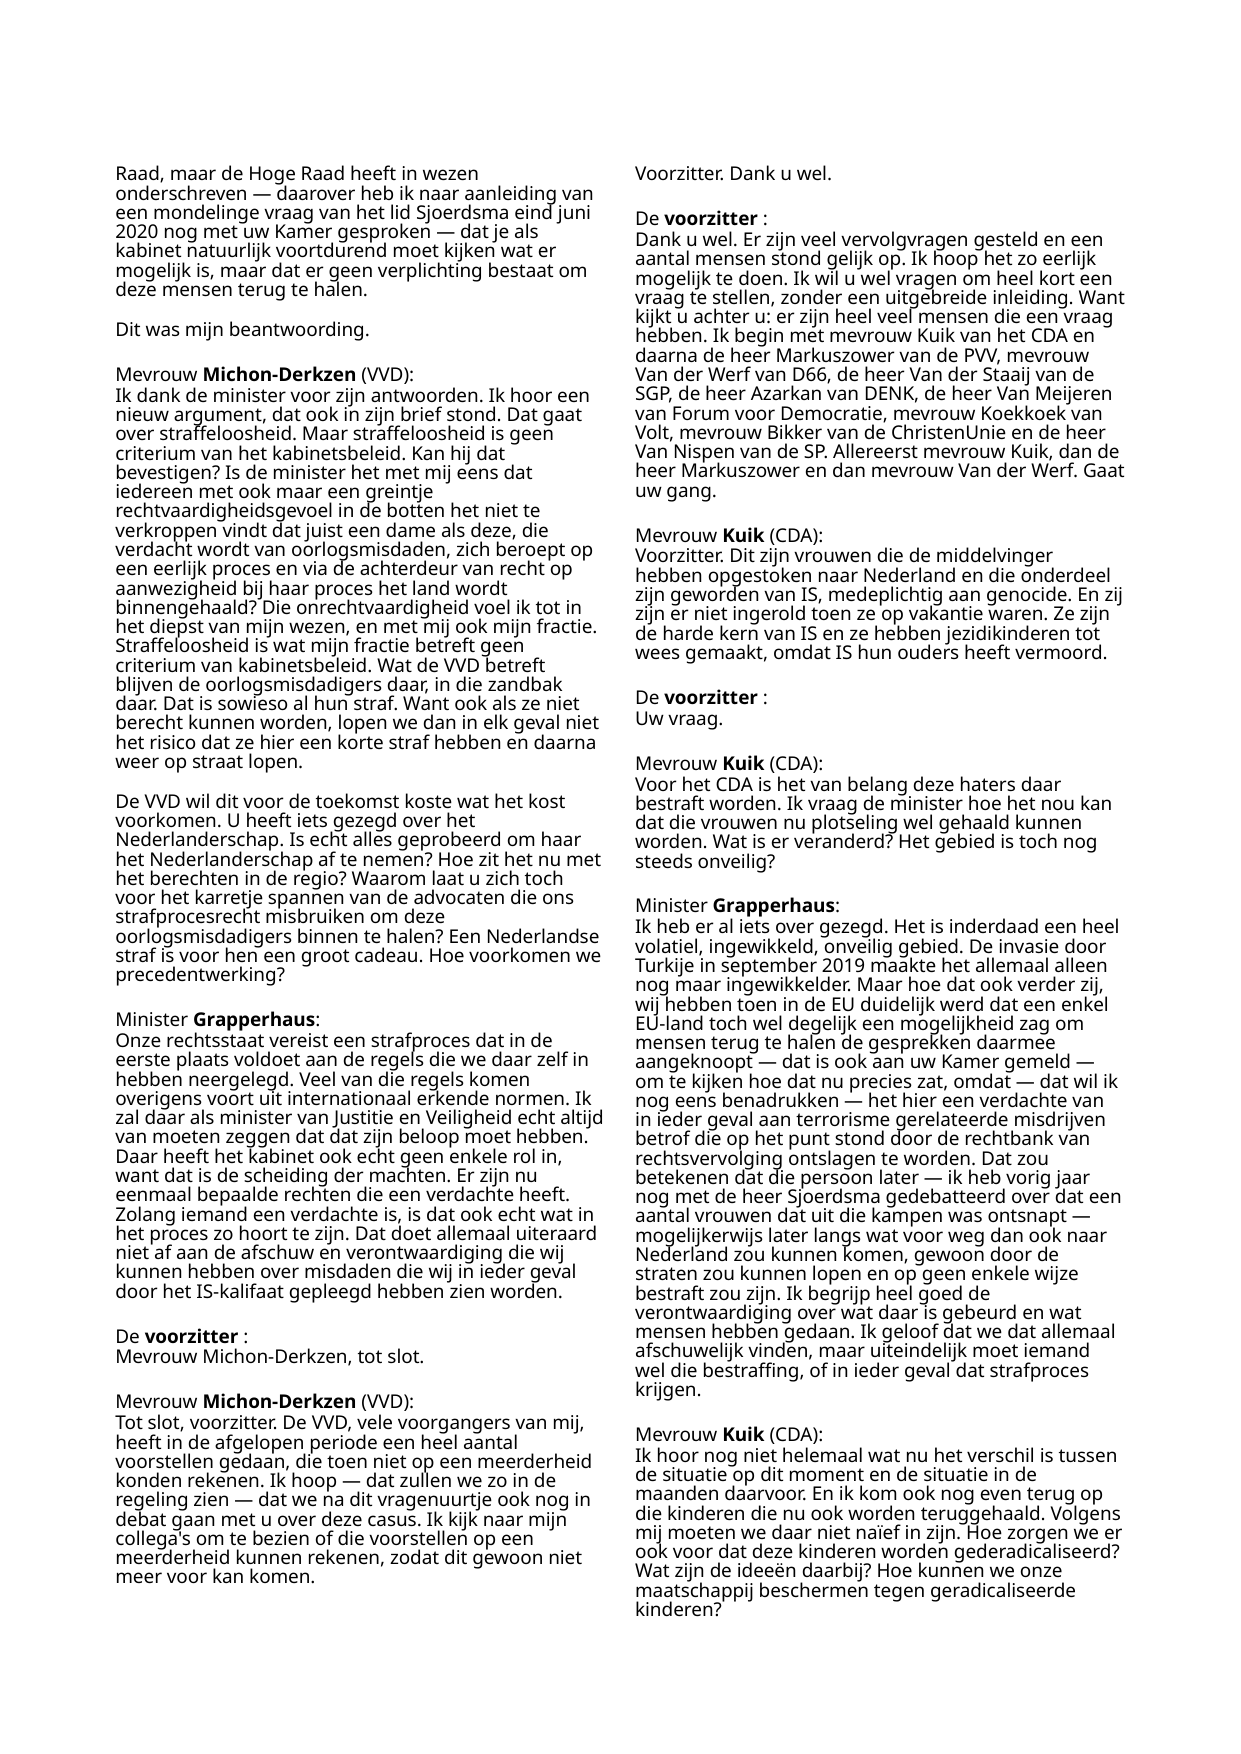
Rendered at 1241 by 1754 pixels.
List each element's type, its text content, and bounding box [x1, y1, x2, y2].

text Uw vraag. [635, 710, 1125, 729]
text Mevrouw Kuik (CDA): [635, 750, 1125, 776]
text Voorzitter. Dank u wel. [635, 165, 1125, 184]
text Raad, maar de Hoge Raad heeft in wezen onderschreven — daarover heb ik naar aanleiding van een mondelinge vraag van het lid Sjoerdsma eind juni 2020 nog met uw Kamer gesproken — dat je als kabinet natuurlijk voortdurend moet kijken wat er mogelijk is, maar dat er geen verplichting bestaat om deze mensen terug te halen. [115, 165, 605, 300]
text Minister Grapperhaus: [635, 893, 1125, 918]
text Voor het CDA is het van belang deze haters daar bestraft worden. Ik vraag de minister hoe het nou kan dat die vrouwen nu plotseling wel gehaald kunnen worden. Wat is er veranderd? Het gebied is toch nog steeds onveilig? [635, 776, 1125, 872]
text Voorzitter. Dit zijn vrouwen die de middelvinger hebben opgestoken naar Nederland en die onderdeel zijn geworden van IS, medeplichtig aan genocide. En zij zijn er niet ingerold toen ze op vakantie waren. Ze zijn de harde kern van IS en ze hebben jezidikinderen tot wees gemaakt, omdat IS hun ouders heeft vermoord. [635, 547, 1125, 663]
text De VVD wil dit voor de toekomst koste wat het kost voorkomen. U heeft iets gezegd over het Nederlanderschap. Is echt alles geprobeerd om haar het Nederlanderschap af te nemen? Hoe zit het nu met het berechten in de regio? Waarom laat u zich toch voor het karretje spannen van de advocaten die ons strafprocesrecht misbruiken om deze oorlogsmisdadigers binnen te halen? Een Nederlandse straf is voor hen een groot cadeau. Hoe voorkomen we precedentwerking? [115, 793, 605, 986]
text Dit was mijn beantwoording. [115, 321, 605, 340]
text Onze rechtsstaat vereist een strafproces dat in de eerste plaats voldoet aan de regels die we daar zelf in hebben neergelegd. Veel van die regels komen overigens voort uit internationaal erkende normen. Ik zal daar als minister van Justitie en Veiligheid echt altijd van moeten zeggen dat dat zijn beloop moet hebben. Daar heeft het kabinet ook echt geen enkele rol in, want dat is de scheiding der machten. Er zijn nu eenmaal bepaalde rechten die een verdachte heeft. Zolang iemand een verdachte is, is dat ook echt wat in het proces zo hoort te zijn. Dat doet allemaal uiteraard niet af aan de afschuw en verontwaardiging die wij kunnen hebben over misdaden die wij in ieder geval door het IS-kalifaat gepleegd hebben zien worden. [115, 1032, 605, 1302]
text Mevrouw Michon-Derkzen (VVD): [115, 361, 605, 387]
text Ik hoor nog niet helemaal wat nu het verschil is tussen de situatie op dit moment en de situatie in de maanden daarvoor. En ik kom ook nog even terug op die kinderen die nu ook worden teruggehaald. Volgens mij moeten we daar niet naïef in zijn. Hoe zorgen we er ook voor dat deze kinderen worden gederadicaliseerd? Wat zijn de ideeën daarbij? Hoe kunnen we onze maatschappij beschermen tegen geradicaliseerde kinderen? [635, 1447, 1125, 1620]
text Ik dank de minister voor zijn antwoorden. Ik hoor een nieuw argument, dat ook in zijn brief stond. Dat gaat over straffeloosheid. Maar straffeloosheid is geen criterium van het kabinetsbeleid. Kan hij dat bevestigen? Is de minister het met mij eens dat iedereen met ook maar een greintje rechtvaardigheidsgevoel in de botten het niet te verkroppen vindt dat juist een dame als deze, die verdacht wordt van oorlogsmisdaden, zich beroept op een eerlijk proces en via de achterdeur van recht op aanwezigheid bij haar proces het land wordt binnengehaald? Die onrechtvaardigheid voel ik tot in het diepst van mijn wezen, en met mij ook mijn fractie. Straffeloosheid is wat mijn fractie betreft geen criterium van kabinetsbeleid. Wat de VVD betreft blijven de oorlogsmisdadigers daar, in die zandbak daar. Dat is sowieso al hun straf. Want ook als ze niet berecht kunnen worden, lopen we dan in elk geval niet het risico dat ze hier een korte straf hebben en daarna weer op straat lopen. [115, 387, 605, 772]
text Mevrouw Kuik (CDA): [635, 522, 1125, 547]
text Minister Grapperhaus: [115, 1006, 605, 1032]
text De voorzitter : [635, 684, 1125, 710]
text Tot slot, voorzitter. De VVD, vele voorgangers van mij, heeft in de afgelopen periode een heel aantal voorstellen gedaan, die toen niet op een meerderheid konden rekenen. Ik hoop — dat zullen we zo in de regeling zien — dat we na dit vragenuurtje ook nog in debat gaan met u over deze casus. Ik kijk naar mijn collega's om te bezien of die voorstellen op een meerderheid kunnen rekenen, zodat dit gewoon niet meer voor kan komen. [115, 1414, 605, 1588]
text Mevrouw Michon-Derkzen, tot slot. [115, 1348, 605, 1368]
text Mevrouw Kuik (CDA): [635, 1421, 1125, 1447]
text De voorzitter : [115, 1323, 605, 1348]
text Ik heb er al iets over gezegd. Het is inderdaad een heel volatiel, ingewikkeld, onveilig gebied. De invasie door Turkije in september 2019 maakte het allemaal alleen nog maar ingewikkelder. Maar hoe dat ook verder zij, wij hebben toen in de EU duidelijk werd dat een enkel EU-land toch wel degelijk een mogelijkheid zag om mensen terug te halen de gesprekken daarmee aangeknoopt — dat is ook aan uw Kamer gemeld — om te kijken hoe dat nu precies zat, omdat — dat wil ik nog eens benadrukken — het hier een verdachte van in ieder geval aan terrorisme gerelateerde misdrijven betrof die op het punt stond door de rechtbank van rechtsvervolging ontslagen te worden. Dat zou betekenen dat die persoon later — ik heb vorig jaar nog met de heer Sjoerdsma gedebatteerd over dat een aantal vrouwen dat uit die kampen was ontsnapt — mogelijkerwijs later langs wat voor weg dan ook naar Nederland zou kunnen komen, gewoon door de straten zou kunnen lopen en op geen enkele wijze bestraft zou zijn. Ik begrijp heel goed de verontwaardiging over wat daar is gebeurd en wat mensen hebben gedaan. Ik geloof dat we dat allemaal afschuwelijk vinden, maar uiteindelijk moet iemand wel die bestraffing, of in ieder geval dat strafproces krijgen. [635, 918, 1125, 1400]
text Mevrouw Michon-Derkzen (VVD): [115, 1389, 605, 1414]
text De voorzitter : [635, 205, 1125, 231]
text Dank u wel. Er zijn veel vervolgvragen gesteld en een aantal mensen stond gelijk op. Ik hoop het zo eerlijk mogelijk te doen. Ik wil u wel vragen om heel kort een vraag te stellen, zonder een uitgebreide inleiding. Want kijkt u achter u: er zijn heel veel mensen die een vraag hebben. Ik begin met mevrouw Kuik van het CDA en daarna de heer Markuszower van de PVV, mevrouw Van der Werf van D66, de heer Van der Staaij van de SGP, de heer Azarkan van DENK, de heer Van Meijeren van Forum voor Democratie, mevrouw Koekkoek van Volt, mevrouw Bikker van de ChristenUnie en de heer Van Nispen van de SP. Allereerst mevrouw Kuik, dan de heer Markuszower en dan mevrouw Van der Werf. Gaat uw gang. [635, 231, 1125, 501]
